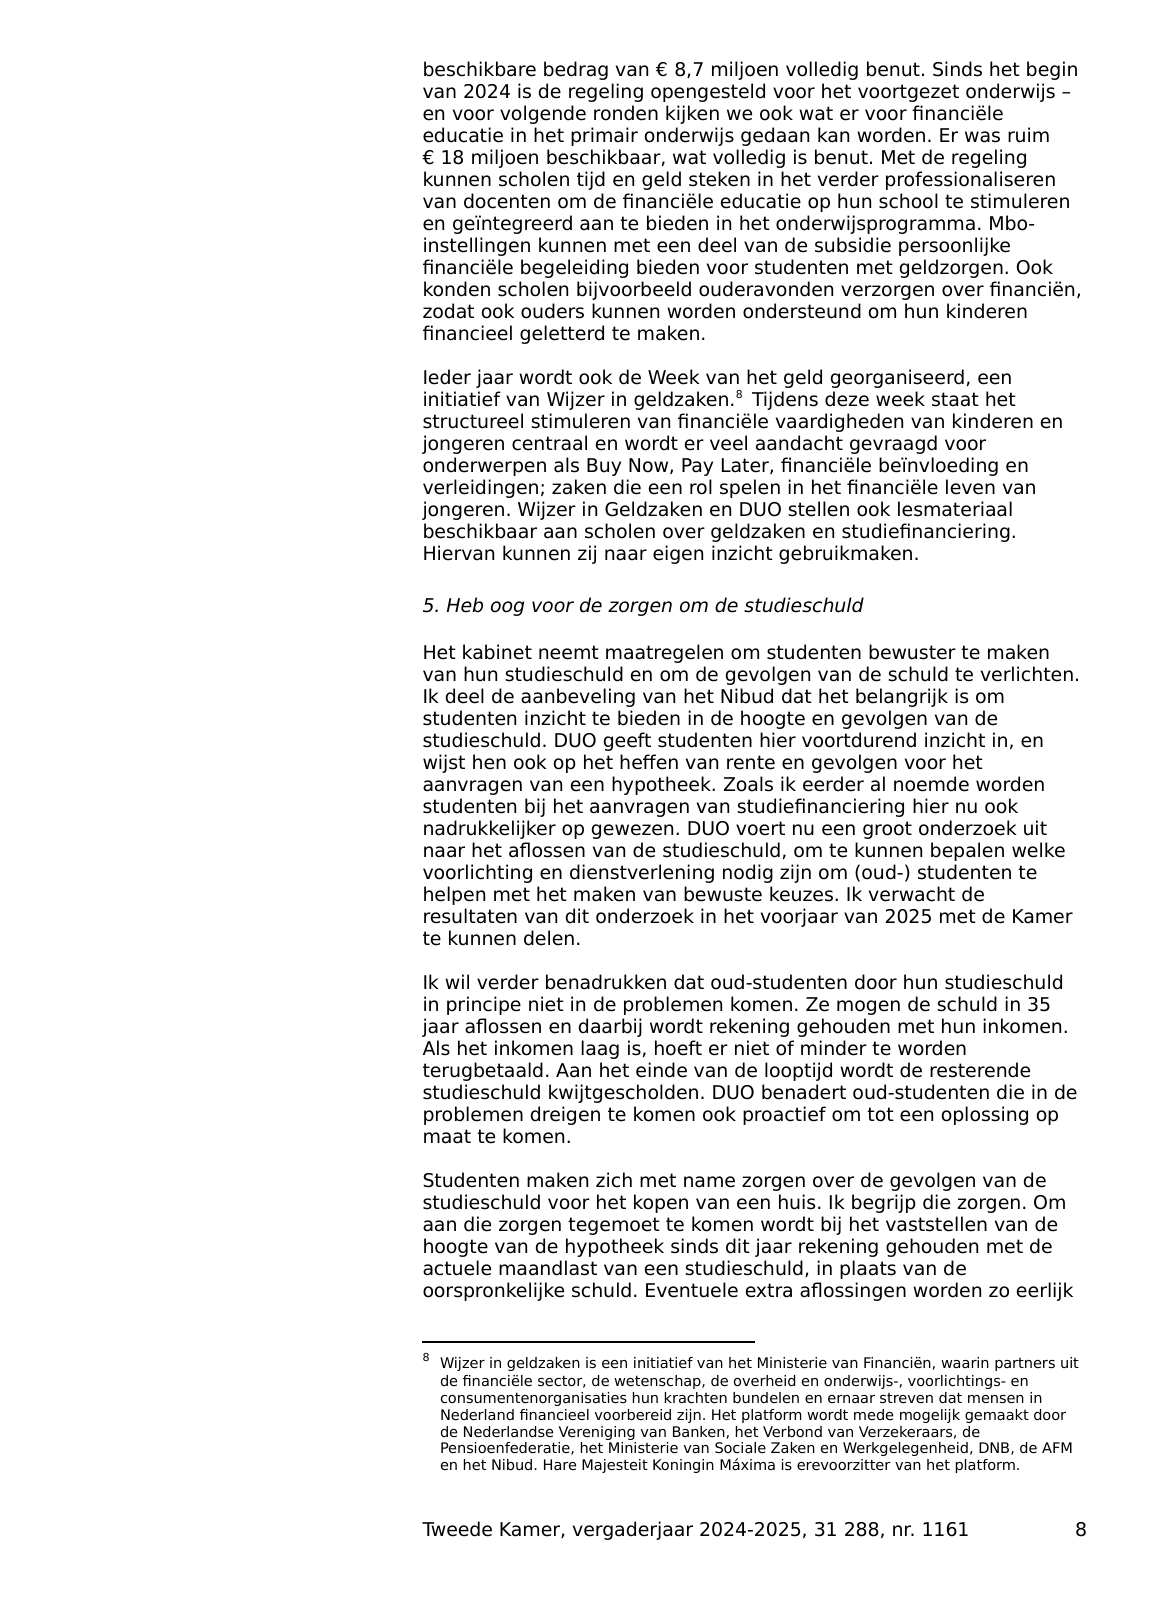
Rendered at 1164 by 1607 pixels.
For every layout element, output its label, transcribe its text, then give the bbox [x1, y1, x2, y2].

text Studenten maken zich met name zorgen over de gevolgen van de studieschuld voor het kopen van een huis. Ik begrijp die zorgen. Om aan die zorgen tegemoet te komen wordt bij het vaststellen van de hoogte van de hypotheek sinds dit jaar rekening gehouden met de actuele maandlast van een studieschuld, in plaats van de oorspronkelijke schuld. Eventuele extra aflossingen worden zo eerlijk [422, 1170, 1087, 1302]
text Ik wil verder benadrukken dat oud-studenten door hun studieschuld in principe niet in de problemen komen. Ze mogen de schuld in 35 jaar aflossen en daarbij wordt rekening gehouden met hun inkomen. Als het inkomen laag is, hoeft er niet of minder te worden terugbetaald. Aan het einde van de looptijd wordt de resterende studieschuld kwijtgescholden. DUO benadert oud-studenten die in de problemen dreigen te komen ook proactief om tot een oplossing op maat te komen. [422, 972, 1087, 1147]
text Het kabinet neemt maatregelen om studenten bewuster te maken van hun studieschuld en om de gevolgen van de schuld te verlichten. Ik deel de aanbeveling van het Nibud dat het belangrijk is om studenten inzicht te bieden in de hoogte en gevolgen van de studieschuld. DUO geeft studenten hier voortdurend inzicht in, en wijst hen ook op het heffen van rente en gevolgen voor het aanvragen van een hypotheek. Zoals ik eerder al noemde worden studenten bij het aanvragen van studiefinanciering hier nu ook nadrukkelijker op gewezen. DUO voert nu een groot onderzoek uit naar het aflossen van de studieschuld, om te kunnen bepalen welke voorlichting en dienstverlening nodig zijn om (oud-) studenten te helpen met het maken van bewuste keuzes. Ik verwacht de resultaten van dit onderzoek in het voorjaar van 2025 met de Kamer te kunnen delen. [422, 642, 1087, 949]
text Wijzer in geldzaken is een initiatief van het Ministerie van Financiën, waarin partners uit de financiële sector, de wetenschap, de overheid en onderwijs-, voorlichtings- en consumentenorganisaties hun krachten bundelen en ernaar streven dat mensen in Nederland financieel voorbereid zijn. Het platform wordt mede mogelijk gemaakt door de Nederlandse Vereniging van Banken, het Verbond van Verzekeraars, de Pensioenfederatie, het Ministerie van Sociale Zaken en Werkgelegenheid, DNB, de AFM en het Nibud. Hare Majesteit Koningin Máxima is erevoorzitter van het platform. [422, 1351, 1087, 1474]
text Ieder jaar wordt ook de Week van het geld georganiseerd, een initiatief van Wijzer in geldzaken. Tijdens deze week staat het structureel stimuleren van financiële vaardigheden van kinderen en jongeren centraal en wordt er veel aandacht gevraagd voor onderwerpen als Buy Now, Pay Later, financiële beïnvloeding en verleidingen; zaken die een rol spelen in het financiële leven van jongeren. Wijzer in Geldzaken en DUO stellen ook lesmateriaal beschikbaar aan scholen over geldzaken en studiefinanciering. Hiervan kunnen zij naar eigen inzicht gebruikmaken. [422, 367, 1087, 565]
text beschikbare bedrag van € 8,7 miljoen volledig benut. Sinds het begin van 2024 is de regeling opengesteld voor het voortgezet onderwijs – en voor volgende ronden kijken we ook wat er voor financiële educatie in het primair onderwijs gedaan kan worden. Er was ruim € 18 miljoen beschikbaar, wat volledig is benut. Met de regeling kunnen scholen tijd en geld steken in het verder professionaliseren van docenten om de financiële educatie op hun school te stimuleren en geïntegreerd aan te bieden in het onderwijsprogramma. Mbo-instellingen kunnen met een deel van de subsidie persoonlijke financiële begeleiding bieden voor studenten met geldzorgen. Ook konden scholen bijvoorbeeld ouderavonden verzorgen over financiën, zodat ook ouders kunnen worden ondersteund om hun kinderen financieel geletterd te maken. [422, 59, 1087, 345]
subtitle 5. Heb oog voor de zorgen om de studieschuld [422, 595, 1087, 617]
